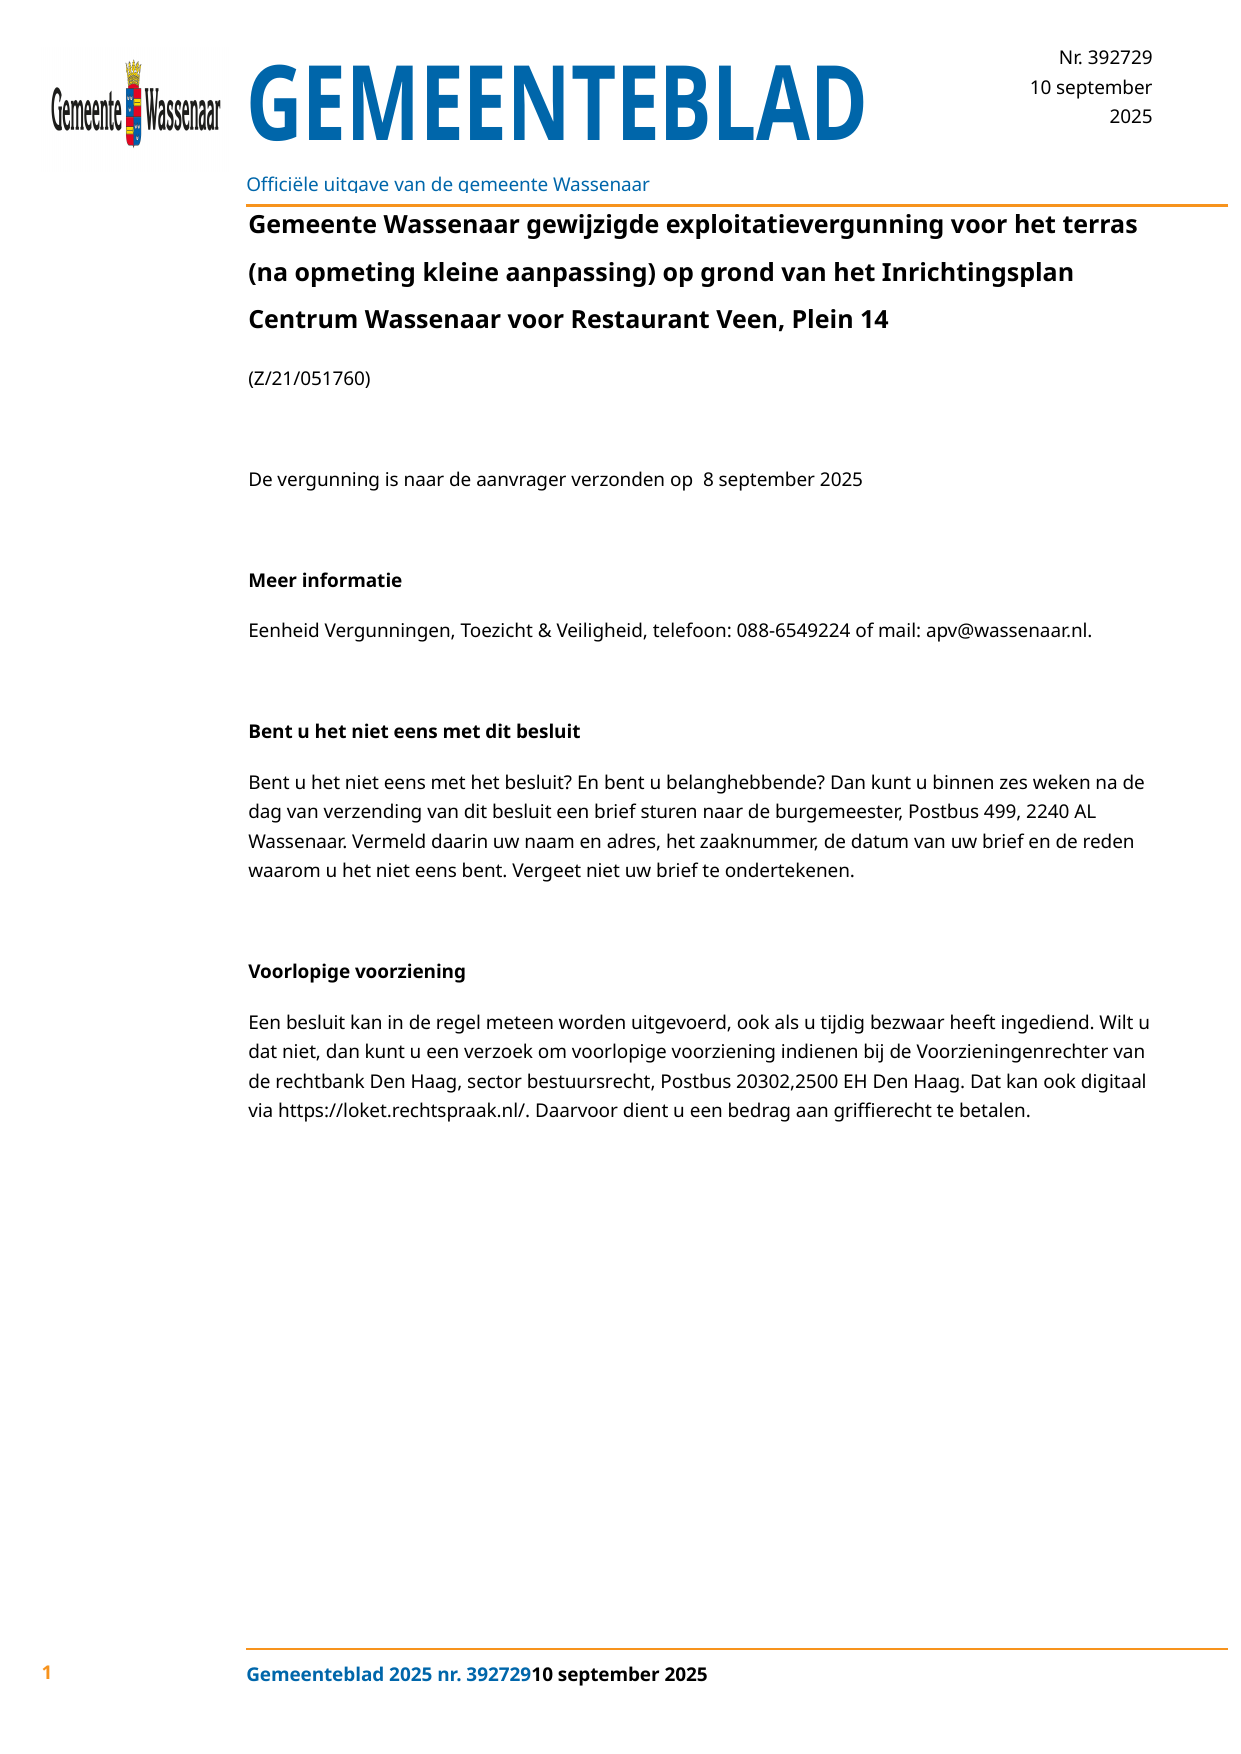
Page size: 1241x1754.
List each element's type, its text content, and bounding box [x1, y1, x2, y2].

text Bent u het niet eens met het besluit? En bent u belanghebbende? Dan kunt u binnen zes weken na de dag van verzending van dit besluit een brief sturen naar de burgemeester, Postbus 499, 2240 AL Wassenaar. Vermeld daarin uw naam en adres, het zaaknummer, de datum van uw brief en de reden waarom u het niet eens bent. Vergeet niet uw brief te ondertekenen. [248, 769, 1152, 883]
text Voorlopige voorziening [248, 958, 1152, 984]
text Meer informatie [248, 567, 1152, 593]
picture [41, 47, 231, 172]
text Eenheid Vergunningen, Toezicht & Veiligheid, telefoon: 088-6549224 of mail: apv@wassenaar.nl. [248, 618, 1152, 643]
text Bent u het niet eens met dit besluit [248, 718, 1152, 744]
text (Z/21/051760) [248, 366, 1152, 391]
text Een besluit kan in de regel meteen worden uitgevoerd, ook als u tijdig bezwaar heeft ingediend. Wilt u dat niet, dan kunt u een verzoek om voorlopige voorziening indienen bij de Voorzieningenrechter van de rechtbank Den Haag, sector bestuursrecht, Postbus 20302,2500 EH Den Haag. Dat kan ook digitaal via https://loket.rechtspraak.nl/. Daarvoor dient u een bedrag aan griffierecht te betalen. [248, 1009, 1152, 1123]
text Gemeente Wassenaar gewijzigde exploitatievergunning voor het terras (na opmeting kleine aanpassing) op grond van het Inrichtingsplan Centrum Wassenaar voor Restaurant Veen, Plein 14 [248, 207, 1152, 336]
text De vergunning is naar de aanvrager verzonden op 8 september 2025 [248, 466, 1152, 492]
